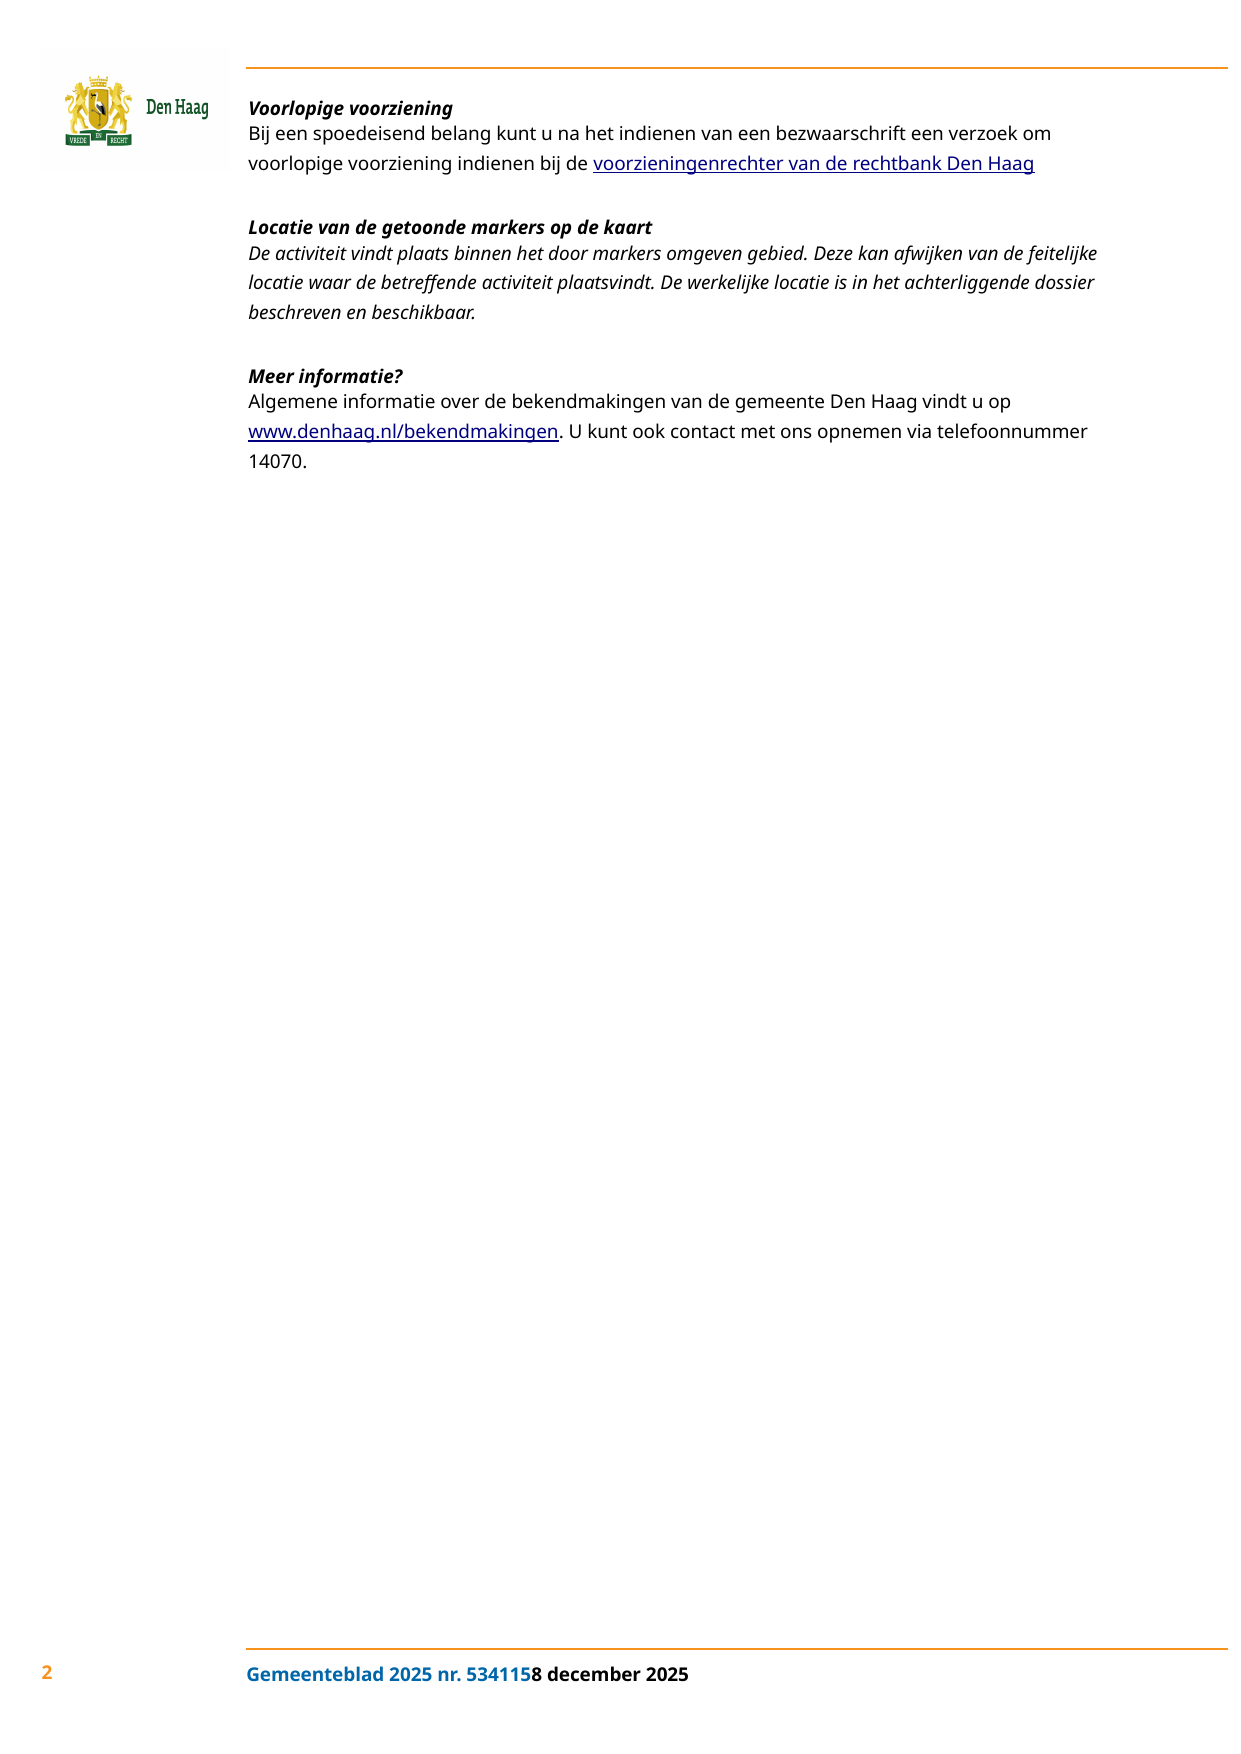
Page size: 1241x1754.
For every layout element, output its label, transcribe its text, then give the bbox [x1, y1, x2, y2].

text Algemene informatie over de bekendmakingen van de gemeente Den Haag vindt u op www.denhaag.nl/bekendmakingen. U kunt ook contact met ons opnemen via telefoonnummer 14070. [248, 389, 1152, 473]
text Locatie van de getoonde markers op de kaart [248, 214, 1152, 240]
text Bij een spoedeisend belang kunt u na het indienen van een bezwaarschrift een verzoek om voorlopige voorziening indienen bij de voorzieningenrechter van de rechtbank Den Haag [248, 121, 1152, 176]
text Meer informatie? [248, 363, 1152, 389]
text De activiteit vindt plaats binnen het door markers omgeven gebied. Deze kan afwijken van de feitelijke locatie waar de betreffende activiteit plaatsvindt. De werkelijke locatie is in het achterliggende dossier beschreven en beschikbaar. [248, 240, 1152, 325]
text Voorlopige voorziening [248, 95, 1152, 121]
picture [41, 47, 231, 172]
